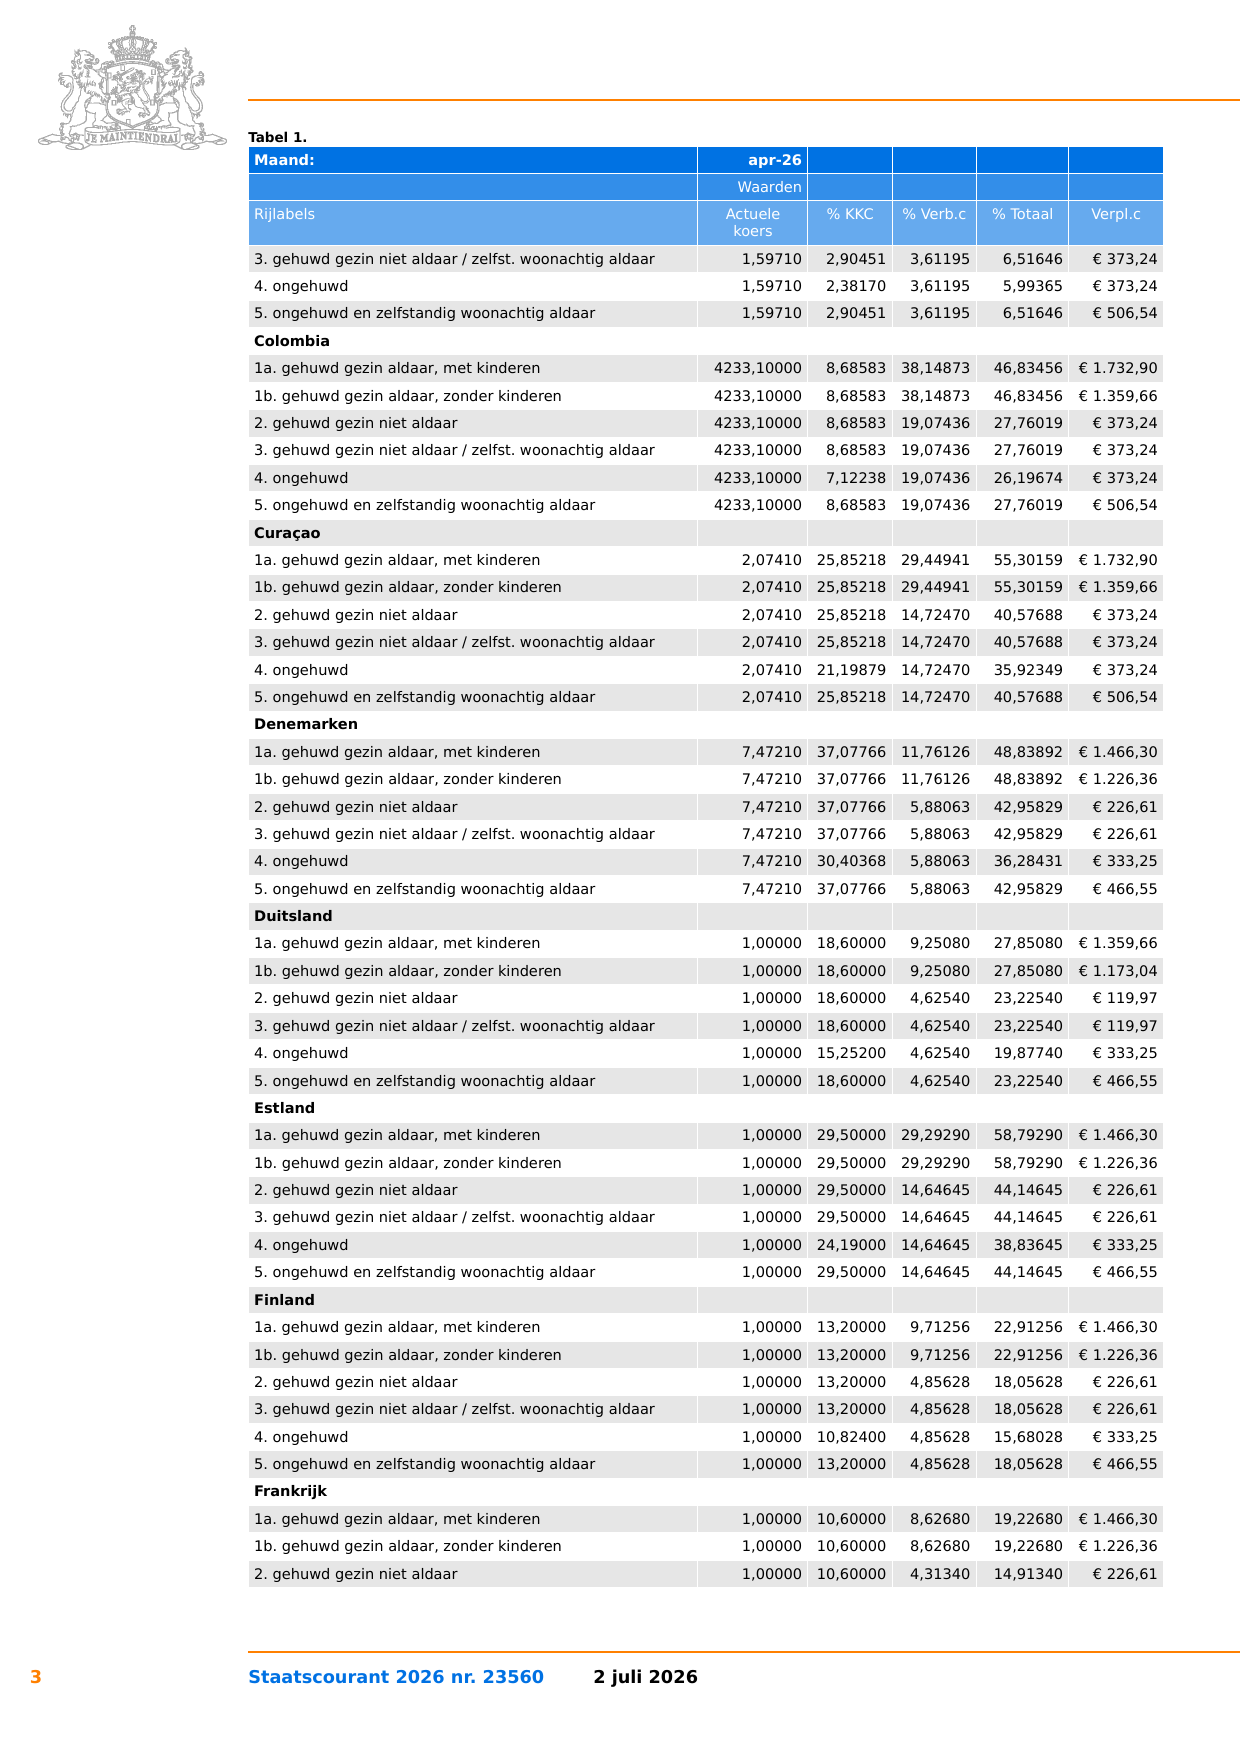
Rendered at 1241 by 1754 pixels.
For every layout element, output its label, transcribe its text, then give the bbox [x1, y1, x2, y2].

table_cell 4,85628 [893, 1369, 976, 1395]
table_cell Frankrijk [249, 1479, 697, 1505]
table_cell [893, 1287, 976, 1313]
table_cell 7,47210 [698, 821, 807, 847]
table_cell 44,14645 [977, 1260, 1068, 1286]
table_cell € 1.173,04 [1069, 958, 1163, 984]
table_cell € 333,25 [1069, 1232, 1163, 1258]
table_cell 14,91340 [977, 1561, 1068, 1587]
table_cell 37,07766 [808, 821, 892, 847]
table_cell 10,60000 [808, 1534, 892, 1560]
table_cell 5. ongehuwd en zelfstandig woonachtig aldaar [249, 1260, 697, 1286]
table_cell 2. gehuwd gezin niet aldaar [249, 794, 697, 820]
table_cell [1069, 147, 1163, 173]
table_cell 38,14873 [893, 355, 976, 382]
table_cell 23,22540 [977, 1068, 1068, 1094]
table_cell [808, 328, 892, 354]
table_cell [808, 1095, 892, 1121]
table_cell [1069, 1095, 1163, 1121]
table_cell 42,95829 [977, 794, 1068, 820]
table_cell 2. gehuwd gezin niet aldaar [249, 1369, 697, 1395]
table_cell 38,83645 [977, 1232, 1068, 1258]
table_cell % KKC [808, 201, 892, 245]
table_cell € 466,55 [1069, 1068, 1163, 1094]
table_cell 2. gehuwd gezin niet aldaar [249, 1177, 697, 1204]
table_cell 7,47210 [698, 766, 807, 793]
table_cell Finland [249, 1287, 697, 1313]
table_cell 5,88063 [893, 794, 976, 820]
table_cell 4,85628 [893, 1396, 976, 1423]
table_cell € 1.226,36 [1069, 1342, 1163, 1368]
table_cell € 226,61 [1069, 1369, 1163, 1395]
table_cell [808, 1287, 892, 1313]
table_cell 1a. gehuwd gezin aldaar, met kinderen [249, 547, 697, 573]
table_cell 2,07410 [698, 684, 807, 711]
table_cell 29,50000 [808, 1205, 892, 1231]
table_cell 14,64645 [893, 1177, 976, 1204]
table_cell 46,83456 [977, 383, 1068, 409]
table_cell € 1.359,66 [1069, 383, 1163, 409]
table_cell 23,22540 [977, 1013, 1068, 1039]
table_cell 38,14873 [893, 383, 976, 409]
table_cell 5,88063 [893, 849, 976, 875]
table_cell 7,47210 [698, 849, 807, 875]
table_cell [893, 174, 976, 200]
table_cell € 226,61 [1069, 821, 1163, 847]
table_cell € 373,24 [1069, 602, 1163, 628]
table_cell 29,44941 [893, 575, 976, 601]
table_cell [977, 1095, 1068, 1121]
table_cell 18,60000 [808, 1068, 892, 1094]
table_cell 5,88063 [893, 821, 976, 847]
table_cell 5. ongehuwd en zelfstandig woonachtig aldaar [249, 1451, 697, 1478]
table_cell [977, 328, 1068, 354]
table_cell 8,68583 [808, 438, 892, 464]
table_cell 2,90451 [808, 246, 892, 272]
table_cell 6,51646 [977, 246, 1068, 272]
table_cell 8,62680 [893, 1506, 976, 1532]
table_cell 11,76126 [893, 766, 976, 793]
table_cell [698, 1287, 807, 1313]
table_cell 1,00000 [698, 1342, 807, 1368]
table_cell € 1.359,66 [1069, 575, 1163, 601]
table_cell 27,76019 [977, 410, 1068, 437]
table_cell 3. gehuwd gezin niet aldaar / zelfst. woonachtig aldaar [249, 1013, 697, 1039]
table_cell 4,85628 [893, 1451, 976, 1478]
table_cell 3,61195 [893, 246, 976, 272]
table_cell € 226,61 [1069, 1396, 1163, 1423]
table_cell 9,25080 [893, 958, 976, 984]
table_cell 22,91256 [977, 1314, 1068, 1341]
table_cell 8,68583 [808, 410, 892, 437]
table_cell € 119,97 [1069, 1013, 1163, 1039]
table_cell [977, 1479, 1068, 1505]
table_cell 6,51646 [977, 301, 1068, 327]
table_cell 19,22680 [977, 1506, 1068, 1532]
table_cell 1,00000 [698, 1013, 807, 1039]
table_cell 4. ongehuwd [249, 465, 697, 491]
table_cell 5. ongehuwd en zelfstandig woonachtig aldaar [249, 493, 697, 519]
table_cell 18,60000 [808, 931, 892, 957]
table_cell 1,00000 [698, 986, 807, 1012]
table_cell € 373,24 [1069, 246, 1163, 272]
table_cell 11,76126 [893, 739, 976, 765]
table_cell € 226,61 [1069, 1205, 1163, 1231]
table_cell 13,20000 [808, 1451, 892, 1478]
table_cell € 1.466,30 [1069, 1314, 1163, 1341]
table_cell 2,90451 [808, 301, 892, 327]
table_cell 13,20000 [808, 1342, 892, 1368]
table_cell [893, 903, 976, 930]
table_cell 44,14645 [977, 1205, 1068, 1231]
table_cell 18,60000 [808, 958, 892, 984]
table_cell 1,00000 [698, 1314, 807, 1341]
table_cell [698, 328, 807, 354]
table_cell 25,85218 [808, 629, 892, 656]
table_cell € 333,25 [1069, 1424, 1163, 1450]
table_cell Waarden [698, 174, 807, 200]
table_cell 18,60000 [808, 1013, 892, 1039]
table_cell [1069, 712, 1163, 738]
table_header Tabel 1. [248, 130, 1163, 146]
table_cell 4,62540 [893, 1013, 976, 1039]
table_cell 1b. gehuwd gezin aldaar, zonder kinderen [249, 1534, 697, 1560]
table_cell 4. ongehuwd [249, 849, 697, 875]
table_cell 1,00000 [698, 1424, 807, 1450]
table_cell 9,25080 [893, 931, 976, 957]
table_cell 18,05628 [977, 1451, 1068, 1478]
table_cell 1,00000 [698, 958, 807, 984]
table_cell Rijlabels [249, 201, 697, 245]
table_cell 2,07410 [698, 602, 807, 628]
table_cell 1,00000 [698, 1177, 807, 1204]
table_cell 13,20000 [808, 1369, 892, 1395]
table_cell 1a. gehuwd gezin aldaar, met kinderen [249, 739, 697, 765]
table_cell 40,57688 [977, 684, 1068, 711]
table_cell € 1.226,36 [1069, 1534, 1163, 1560]
table_cell € 1.732,90 [1069, 547, 1163, 573]
table_cell 37,07766 [808, 739, 892, 765]
table_cell 1,00000 [698, 1369, 807, 1395]
table_cell 29,44941 [893, 547, 976, 573]
table_cell 2,07410 [698, 547, 807, 573]
table_cell 1a. gehuwd gezin aldaar, met kinderen [249, 355, 697, 382]
table_cell € 506,54 [1069, 493, 1163, 519]
table_cell [808, 712, 892, 738]
table_cell Colombia [249, 328, 697, 354]
table_cell 13,20000 [808, 1314, 892, 1341]
table_cell € 506,54 [1069, 301, 1163, 327]
table_cell 3,61195 [893, 273, 976, 299]
table_cell 25,85218 [808, 547, 892, 573]
table_cell [808, 147, 892, 173]
table_cell 29,50000 [808, 1177, 892, 1204]
table_cell € 373,24 [1069, 629, 1163, 656]
table_cell 8,62680 [893, 1534, 976, 1560]
table_cell 3. gehuwd gezin niet aldaar / zelfst. woonachtig aldaar [249, 246, 697, 272]
table_cell 15,25200 [808, 1040, 892, 1067]
table_cell % Totaal [977, 201, 1068, 245]
table_cell 55,30159 [977, 575, 1068, 601]
table_cell 42,95829 [977, 876, 1068, 902]
table_cell Verpl.c [1069, 201, 1163, 245]
table_cell 42,95829 [977, 821, 1068, 847]
table_cell 3. gehuwd gezin niet aldaar / zelfst. woonachtig aldaar [249, 821, 697, 847]
table_cell 1,59710 [698, 273, 807, 299]
table_cell 25,85218 [808, 602, 892, 628]
table_cell 21,19879 [808, 657, 892, 683]
table_cell 58,79290 [977, 1123, 1068, 1149]
table_cell 1a. gehuwd gezin aldaar, met kinderen [249, 931, 697, 957]
table_cell [1069, 1479, 1163, 1505]
table_cell 5,88063 [893, 876, 976, 902]
table_cell 4233,10000 [698, 355, 807, 382]
table_cell 46,83456 [977, 355, 1068, 382]
table_cell 37,07766 [808, 876, 892, 902]
table_cell 1,00000 [698, 1451, 807, 1478]
table_cell [1069, 903, 1163, 930]
table_cell € 119,97 [1069, 986, 1163, 1012]
table_cell [698, 903, 807, 930]
table_cell 5. ongehuwd en zelfstandig woonachtig aldaar [249, 1068, 697, 1094]
table_cell [698, 1095, 807, 1121]
table_cell 1,00000 [698, 1534, 807, 1560]
table_cell 27,76019 [977, 493, 1068, 519]
table_cell 27,85080 [977, 958, 1068, 984]
table_cell 19,07436 [893, 465, 976, 491]
table_cell 7,47210 [698, 876, 807, 902]
table_cell 29,29290 [893, 1123, 976, 1149]
table_cell 4233,10000 [698, 410, 807, 437]
table_cell 1b. gehuwd gezin aldaar, zonder kinderen [249, 1150, 697, 1176]
table_cell 1,00000 [698, 1068, 807, 1094]
table_cell 5. ongehuwd en zelfstandig woonachtig aldaar [249, 876, 697, 902]
table_cell 1,00000 [698, 931, 807, 957]
table_cell 7,47210 [698, 739, 807, 765]
table_cell 14,72470 [893, 684, 976, 711]
table_cell 4. ongehuwd [249, 1040, 697, 1067]
table_cell 18,60000 [808, 986, 892, 1012]
table_cell 19,87740 [977, 1040, 1068, 1067]
table_cell € 333,25 [1069, 1040, 1163, 1067]
table_cell Curaçao [249, 520, 697, 546]
table_cell [893, 712, 976, 738]
table_cell 19,07436 [893, 410, 976, 437]
table_cell 2. gehuwd gezin niet aldaar [249, 1561, 697, 1587]
table_cell 1,59710 [698, 301, 807, 327]
table_cell € 1.359,66 [1069, 931, 1163, 957]
table_cell 2,07410 [698, 629, 807, 656]
table_cell € 506,54 [1069, 684, 1163, 711]
table_cell % Verb.c [893, 201, 976, 245]
table_cell 1,00000 [698, 1123, 807, 1149]
table_cell 35,92349 [977, 657, 1068, 683]
table_cell 29,50000 [808, 1150, 892, 1176]
table_cell 27,85080 [977, 931, 1068, 957]
table_cell [1069, 328, 1163, 354]
table_cell 10,60000 [808, 1506, 892, 1532]
table_cell 1,00000 [698, 1205, 807, 1231]
table_cell Denemarken [249, 712, 697, 738]
table_cell € 466,55 [1069, 1260, 1163, 1286]
table_cell 4233,10000 [698, 493, 807, 519]
table_cell 5,99365 [977, 273, 1068, 299]
table_cell 29,50000 [808, 1260, 892, 1286]
table_cell 36,28431 [977, 849, 1068, 875]
table_cell 2,07410 [698, 657, 807, 683]
table_cell 24,19000 [808, 1232, 892, 1258]
table_cell 5. ongehuwd en zelfstandig woonachtig aldaar [249, 301, 697, 327]
table_cell 3. gehuwd gezin niet aldaar / zelfst. woonachtig aldaar [249, 438, 697, 464]
table_cell € 373,24 [1069, 438, 1163, 464]
table_cell 3,61195 [893, 301, 976, 327]
table_cell 4,31340 [893, 1561, 976, 1587]
table_cell 29,50000 [808, 1123, 892, 1149]
table_cell 27,76019 [977, 438, 1068, 464]
table_cell 55,30159 [977, 547, 1068, 573]
table_cell 1b. gehuwd gezin aldaar, zonder kinderen [249, 766, 697, 793]
table_cell € 373,24 [1069, 410, 1163, 437]
table_cell 2. gehuwd gezin niet aldaar [249, 986, 697, 1012]
table_cell 7,12238 [808, 465, 892, 491]
table_cell 4. ongehuwd [249, 1424, 697, 1450]
table_cell 1,00000 [698, 1040, 807, 1067]
table_cell 19,07436 [893, 438, 976, 464]
table_cell 1a. gehuwd gezin aldaar, met kinderen [249, 1506, 697, 1532]
table_cell 14,64645 [893, 1205, 976, 1231]
table_cell 14,72470 [893, 657, 976, 683]
table_cell 26,19674 [977, 465, 1068, 491]
table_cell 4233,10000 [698, 383, 807, 409]
table_cell € 466,55 [1069, 1451, 1163, 1478]
table_cell Duitsland [249, 903, 697, 930]
table_cell 1a. gehuwd gezin aldaar, met kinderen [249, 1314, 697, 1341]
table_cell 22,91256 [977, 1342, 1068, 1368]
table_cell 3. gehuwd gezin niet aldaar / zelfst. woonachtig aldaar [249, 1396, 697, 1423]
table_cell € 373,24 [1069, 273, 1163, 299]
table_cell Actuele koers [698, 201, 807, 245]
table_cell [977, 903, 1068, 930]
table_cell apr-26 [698, 147, 807, 173]
table_cell 5. ongehuwd en zelfstandig woonachtig aldaar [249, 684, 697, 711]
table_cell € 1.466,30 [1069, 1506, 1163, 1532]
table_cell 14,64645 [893, 1260, 976, 1286]
table_cell [1069, 174, 1163, 200]
table_cell [893, 1479, 976, 1505]
table_cell 2. gehuwd gezin niet aldaar [249, 602, 697, 628]
table_cell 44,14645 [977, 1177, 1068, 1204]
table_cell 30,40368 [808, 849, 892, 875]
table_cell 8,68583 [808, 355, 892, 382]
table_cell 37,07766 [808, 794, 892, 820]
table_cell 1,00000 [698, 1506, 807, 1532]
picture [38, 25, 227, 150]
table_cell [698, 1479, 807, 1505]
table_cell Maand: [249, 147, 697, 173]
table_cell 1b. gehuwd gezin aldaar, zonder kinderen [249, 958, 697, 984]
table_cell [977, 1287, 1068, 1313]
table_cell € 1.226,36 [1069, 1150, 1163, 1176]
table_cell 1,59710 [698, 246, 807, 272]
table_cell [893, 1095, 976, 1121]
table_cell [698, 712, 807, 738]
table_cell 3. gehuwd gezin niet aldaar / zelfst. woonachtig aldaar [249, 629, 697, 656]
table_cell € 1.732,90 [1069, 355, 1163, 382]
table_cell 13,20000 [808, 1396, 892, 1423]
table_cell 14,64645 [893, 1232, 976, 1258]
table_cell [698, 520, 807, 546]
table_cell 7,47210 [698, 794, 807, 820]
table_cell 48,83892 [977, 739, 1068, 765]
table_cell 8,68583 [808, 383, 892, 409]
table_cell 8,68583 [808, 493, 892, 519]
table_cell 4,62540 [893, 1040, 976, 1067]
table_cell 4. ongehuwd [249, 1232, 697, 1258]
table_cell € 1.466,30 [1069, 739, 1163, 765]
table_cell Estland [249, 1095, 697, 1121]
table_cell 10,60000 [808, 1561, 892, 1587]
table_cell 2,38170 [808, 273, 892, 299]
table_cell 18,05628 [977, 1369, 1068, 1395]
table_cell [808, 1479, 892, 1505]
table_cell 1b. gehuwd gezin aldaar, zonder kinderen [249, 575, 697, 601]
table_cell [977, 520, 1068, 546]
table_cell [893, 520, 976, 546]
table_cell € 1.466,30 [1069, 1123, 1163, 1149]
table_cell [893, 328, 976, 354]
table_cell 10,82400 [808, 1424, 892, 1450]
table_cell 23,22540 [977, 986, 1068, 1012]
table_cell 1b. gehuwd gezin aldaar, zonder kinderen [249, 1342, 697, 1368]
table_cell 18,05628 [977, 1396, 1068, 1423]
table_cell [977, 147, 1068, 173]
table_cell 1,00000 [698, 1260, 807, 1286]
table_cell 40,57688 [977, 629, 1068, 656]
table_cell 25,85218 [808, 684, 892, 711]
table_cell 19,07436 [893, 493, 976, 519]
table_cell € 226,61 [1069, 794, 1163, 820]
table_cell € 333,25 [1069, 849, 1163, 875]
table_cell € 226,61 [1069, 1177, 1163, 1204]
table_cell € 1.226,36 [1069, 766, 1163, 793]
table_cell 3. gehuwd gezin niet aldaar / zelfst. woonachtig aldaar [249, 1205, 697, 1231]
table_cell 48,83892 [977, 766, 1068, 793]
table_cell [1069, 1287, 1163, 1313]
table_cell € 373,24 [1069, 657, 1163, 683]
table_cell [808, 520, 892, 546]
table_cell 1b. gehuwd gezin aldaar, zonder kinderen [249, 383, 697, 409]
table_cell [1069, 520, 1163, 546]
table_cell [808, 174, 892, 200]
table_cell 4233,10000 [698, 465, 807, 491]
table_cell 4,85628 [893, 1424, 976, 1450]
table_cell 19,22680 [977, 1534, 1068, 1560]
table_cell 15,68028 [977, 1424, 1068, 1450]
table_cell 9,71256 [893, 1342, 976, 1368]
table_cell 29,29290 [893, 1150, 976, 1176]
table_cell 1a. gehuwd gezin aldaar, met kinderen [249, 1123, 697, 1149]
table_cell [977, 712, 1068, 738]
table_cell [893, 147, 976, 173]
table_cell 14,72470 [893, 602, 976, 628]
table_cell 4. ongehuwd [249, 273, 697, 299]
table_cell € 466,55 [1069, 876, 1163, 902]
table_cell [808, 903, 892, 930]
table_cell 1,00000 [698, 1396, 807, 1423]
table_cell 4,62540 [893, 1068, 976, 1094]
table_cell 1,00000 [698, 1150, 807, 1176]
table_cell [977, 174, 1068, 200]
table_cell 58,79290 [977, 1150, 1068, 1176]
table_cell 25,85218 [808, 575, 892, 601]
table_cell 9,71256 [893, 1314, 976, 1341]
table_cell 14,72470 [893, 629, 976, 656]
table_cell € 373,24 [1069, 465, 1163, 491]
table_cell 2. gehuwd gezin niet aldaar [249, 410, 697, 437]
table_cell € 226,61 [1069, 1561, 1163, 1587]
table_cell 40,57688 [977, 602, 1068, 628]
table_cell [249, 174, 697, 200]
table_cell 1,00000 [698, 1232, 807, 1258]
table_cell 1,00000 [698, 1561, 807, 1587]
table_cell 4. ongehuwd [249, 657, 697, 683]
table_cell 2,07410 [698, 575, 807, 601]
table_cell 4233,10000 [698, 438, 807, 464]
table_cell 37,07766 [808, 766, 892, 793]
table_cell 4,62540 [893, 986, 976, 1012]
